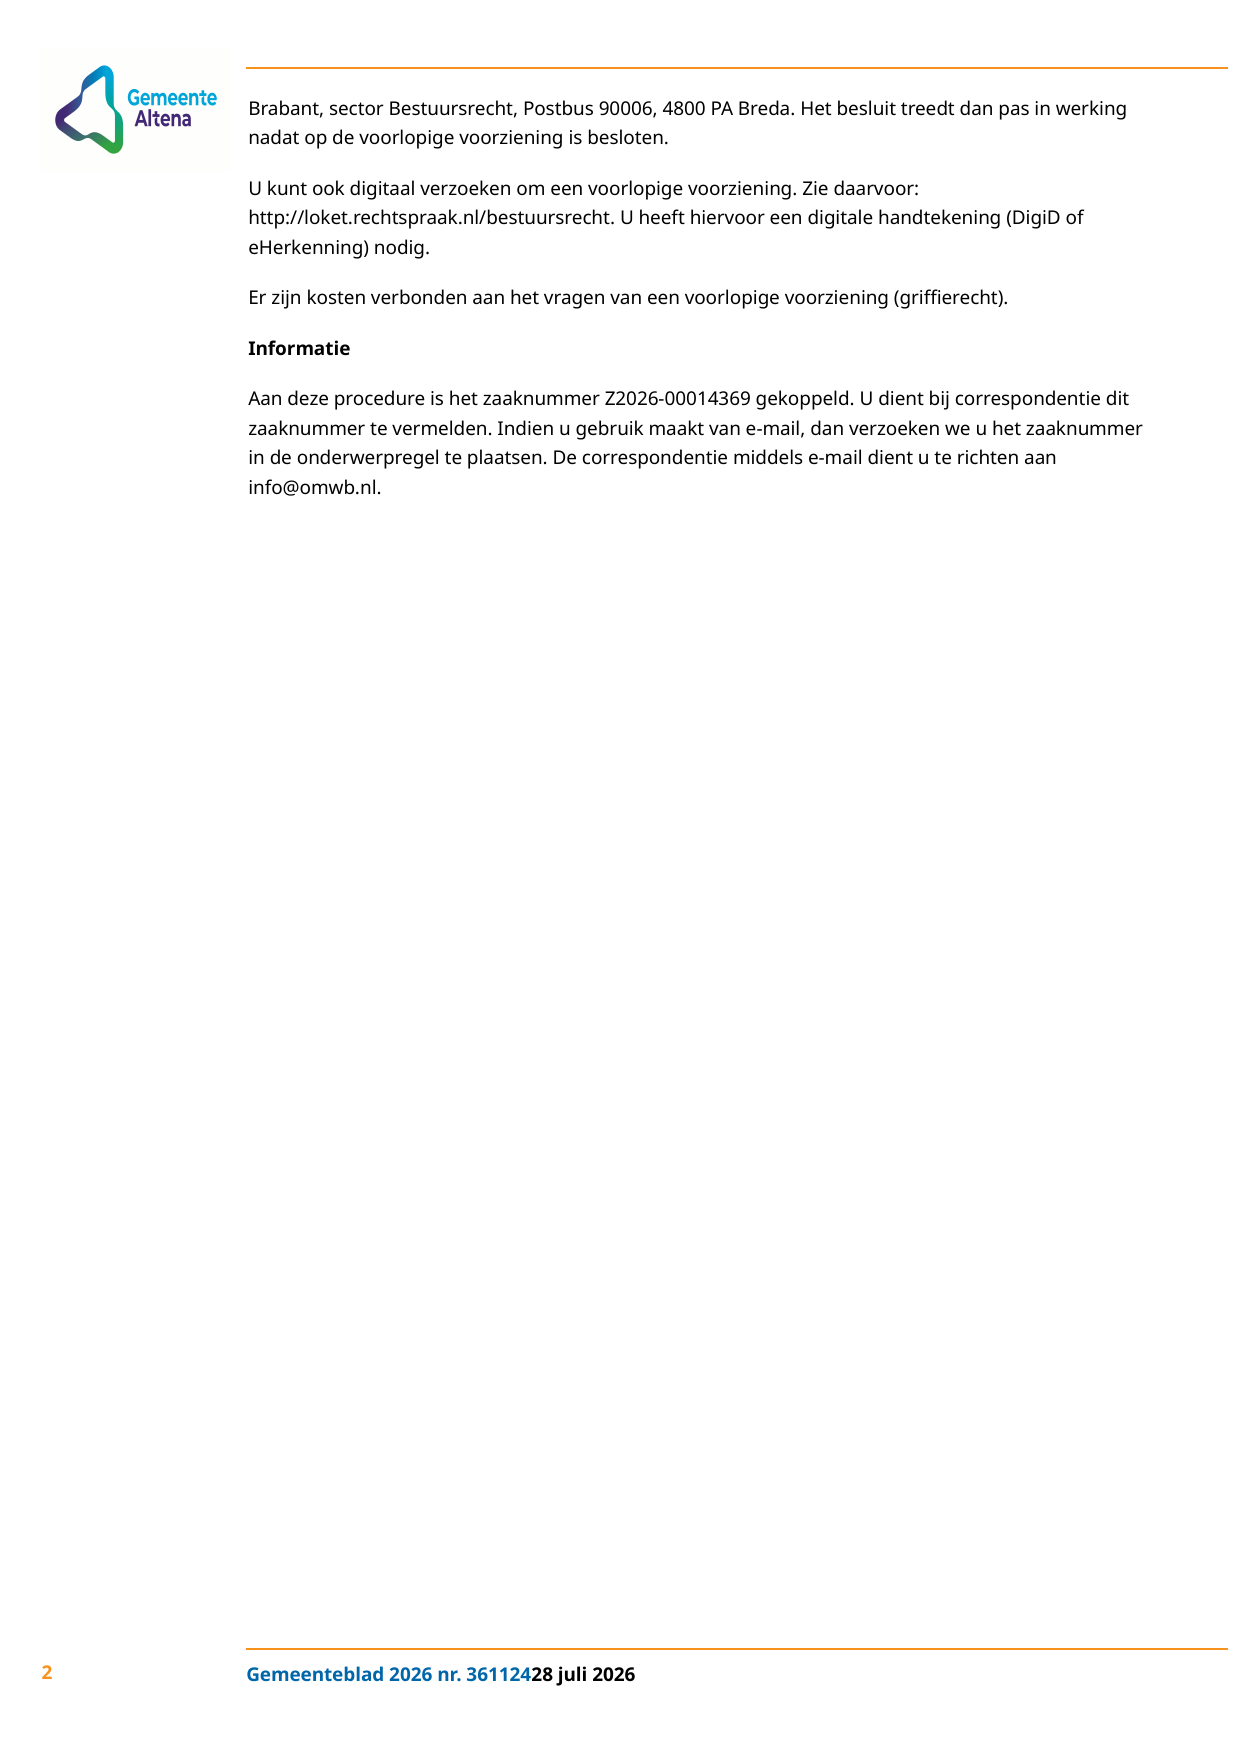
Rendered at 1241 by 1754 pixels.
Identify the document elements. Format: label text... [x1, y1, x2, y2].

text Brabant, sector Bestuursrecht, Postbus 90006, 4800 PA Breda. Het besluit treedt dan pas in werking nadat op de voorlopige voorziening is besloten. [248, 95, 1152, 150]
text Informatie [248, 335, 1152, 361]
text Aan deze procedure is het zaaknummer Z2026-00014369 gekoppeld. U dient bij correspondentie dit zaaknummer te vermelden. Indien u gebruik maakt van e-mail, dan verzoeken we u het zaaknummer in de onderwerpregel te plaatsen. De correspondentie middels e-mail dient u te richten aan info@omwb.nl. [248, 385, 1152, 500]
text Er zijn kosten verbonden aan het vragen van een voorlopige voorziening (griffierecht). [248, 284, 1152, 310]
picture [41, 47, 231, 172]
text U kunt ook digitaal verzoeken om een voorlopige voorziening. Zie daarvoor: http://loket.rechtspraak.nl/bestuursrecht. U heeft hiervoor een digitale handtekening (DigiD of eHerkenning) nodig. [248, 175, 1152, 260]
